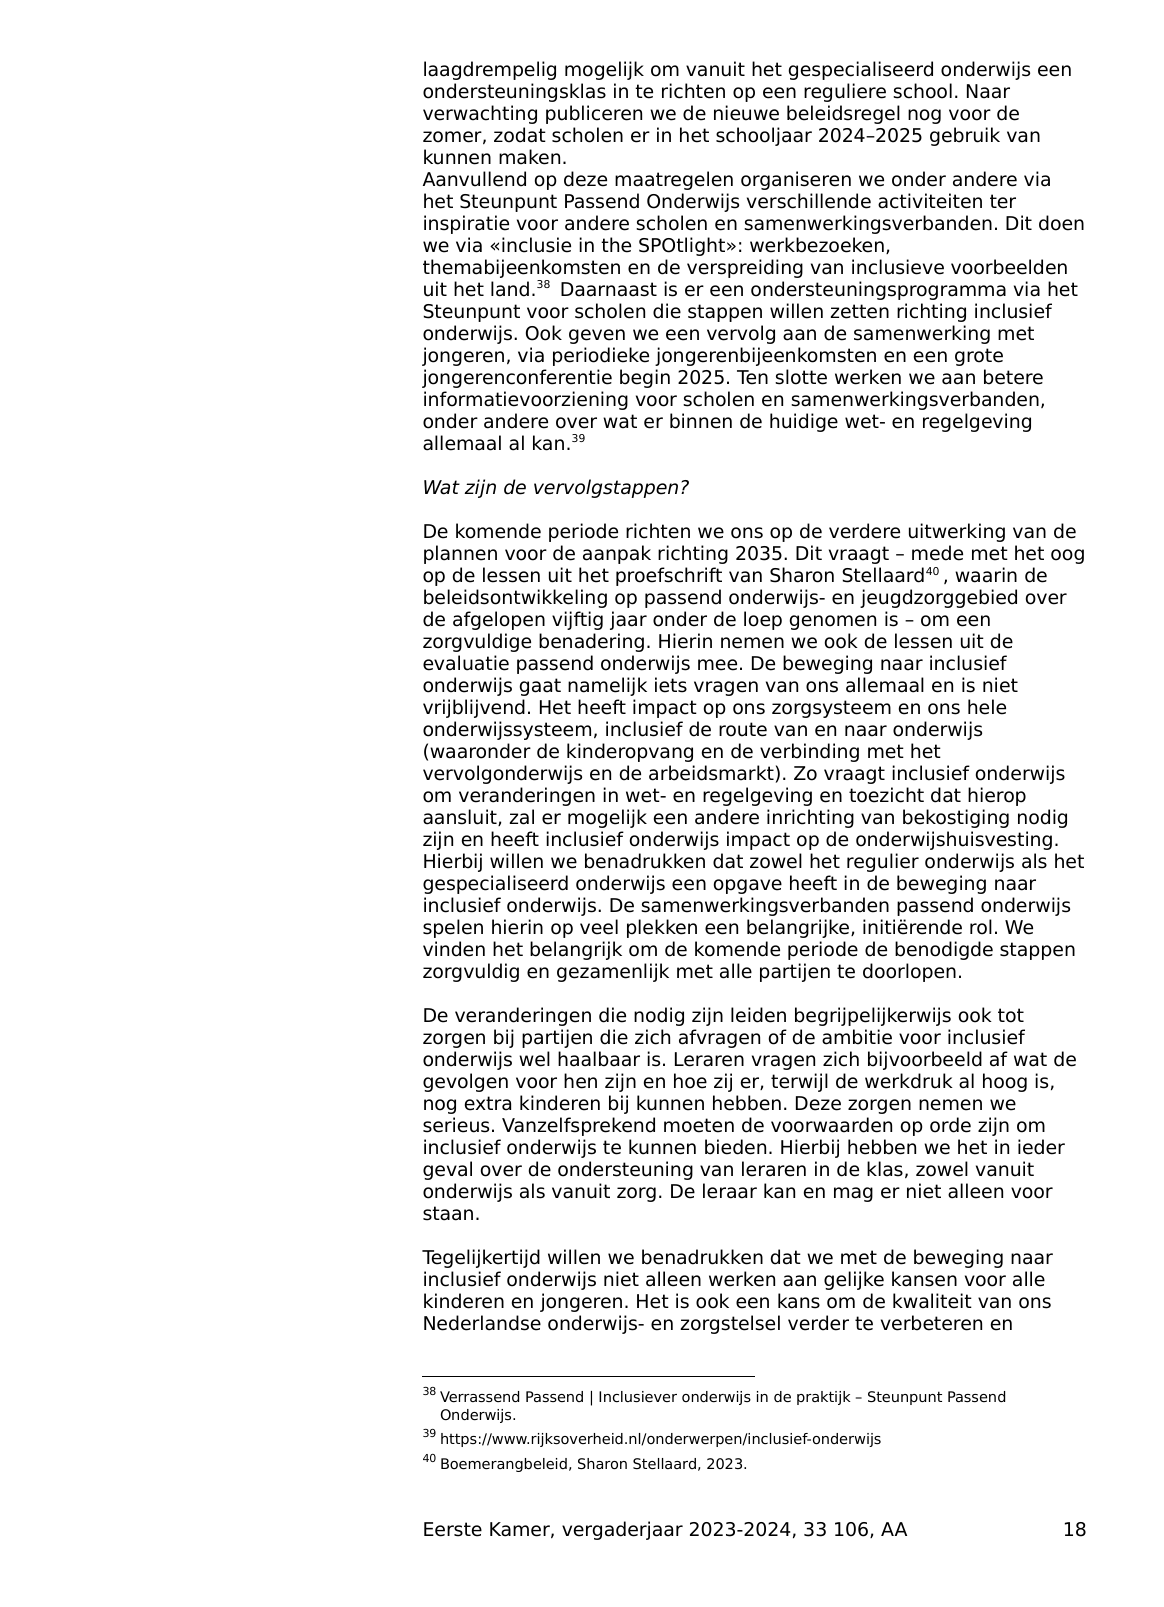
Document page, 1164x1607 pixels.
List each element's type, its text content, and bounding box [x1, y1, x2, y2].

text Verrassend Passend | Inclusiever onderwijs in de praktijk – Steunpunt Passend Onderwijs. [422, 1385, 1087, 1424]
text Aanvullend op deze maatregelen organiseren we onder andere via het Steunpunt Passend Onderwijs verschillende activiteiten ter inspiratie voor andere scholen en samenwerkingsverbanden. Dit doen we via «inclusie in the SPOtlight»: werkbezoeken, themabijeenkomsten en de verspreiding van inclusieve voorbeelden uit het land. Daarnaast is er een ondersteuningsprogramma via het Steunpunt voor scholen die stappen willen zetten richting inclusief onderwijs. Ook geven we een vervolg aan de samenwerking met jongeren, via periodieke jongerenbijeenkomsten en een grote jongerenconferentie begin 2025. Ten slotte werken we aan betere informatievoorziening voor scholen en samenwerkingsverbanden, onder andere over wat er binnen de huidige wet- en regelgeving allemaal al kan. [422, 169, 1087, 455]
text De komende periode richten we ons op de verdere uitwerking van de plannen voor de aanpak richting 2035. Dit vraagt – mede met het oog op de lessen uit het proefschrift van Sharon Stellaard, waarin de beleidsontwikkeling op passend onderwijs- en jeugdzorggebied over de afgelopen vijftig jaar onder de loep genomen is – om een zorgvuldige benadering. Hierin nemen we ook de lessen uit de evaluatie passend onderwijs mee. De beweging naar inclusief onderwijs gaat namelijk iets vragen van ons allemaal en is niet vrijblijvend. Het heeft impact op ons zorgsysteem en ons hele onderwijssysteem, inclusief de route van en naar onderwijs (waaronder de kinderopvang en de verbinding met het vervolgonderwijs en de arbeidsmarkt). Zo vraagt inclusief onderwijs om veranderingen in wet- en regelgeving en toezicht dat hierop aansluit, zal er mogelijk een andere inrichting van bekostiging nodig zijn en heeft inclusief onderwijs impact op de onderwijshuisvesting. Hierbij willen we benadrukken dat zowel het regulier onderwijs als het gespecialiseerd onderwijs een opgave heeft in de beweging naar inclusief onderwijs. De samenwerkingsverbanden passend onderwijs spelen hierin op veel plekken een belangrijke, initiërende rol. We vinden het belangrijk om de komende periode de benodigde stappen zorgvuldig en gezamenlijk met alle partijen te doorlopen. [422, 521, 1087, 983]
text De veranderingen die nodig zijn leiden begrijpelijkerwijs ook tot zorgen bij partijen die zich afvragen of de ambitie voor inclusief onderwijs wel haalbaar is. Leraren vragen zich bijvoorbeeld af wat de gevolgen voor hen zijn en hoe zij er, terwijl de werkdruk al hoog is, nog extra kinderen bij kunnen hebben. Deze zorgen nemen we serieus. Vanzelfsprekend moeten de voorwaarden op orde zijn om inclusief onderwijs te kunnen bieden. Hierbij hebben we het in ieder geval over de ondersteuning van leraren in de klas, zowel vanuit onderwijs als vanuit zorg. De leraar kan en mag er niet alleen voor staan. [422, 1005, 1087, 1224]
subtitle Wat zijn de vervolgstappen? [422, 477, 1087, 499]
text laagdrempelig mogelijk om vanuit het gespecialiseerd onderwijs een ondersteuningsklas in te richten op een reguliere school. Naar verwachting publiceren we de nieuwe beleidsregel nog voor de zomer, zodat scholen er in het schooljaar 2024–2025 gebruik van kunnen maken. [422, 59, 1087, 169]
text Boemerangbeleid, Sharon Stellaard, 2023. [422, 1452, 1087, 1474]
text Tegelijkertijd willen we benadrukken dat we met de beweging naar inclusief onderwijs niet alleen werken aan gelijke kansen voor alle kinderen en jongeren. Het is ook een kans om de kwaliteit van ons Nederlandse onderwijs- en zorgstelsel verder te verbeteren en [422, 1247, 1087, 1335]
text https://www.rijksoverheid.nl/onderwerpen/inclusief-onderwijs [422, 1427, 1087, 1449]
